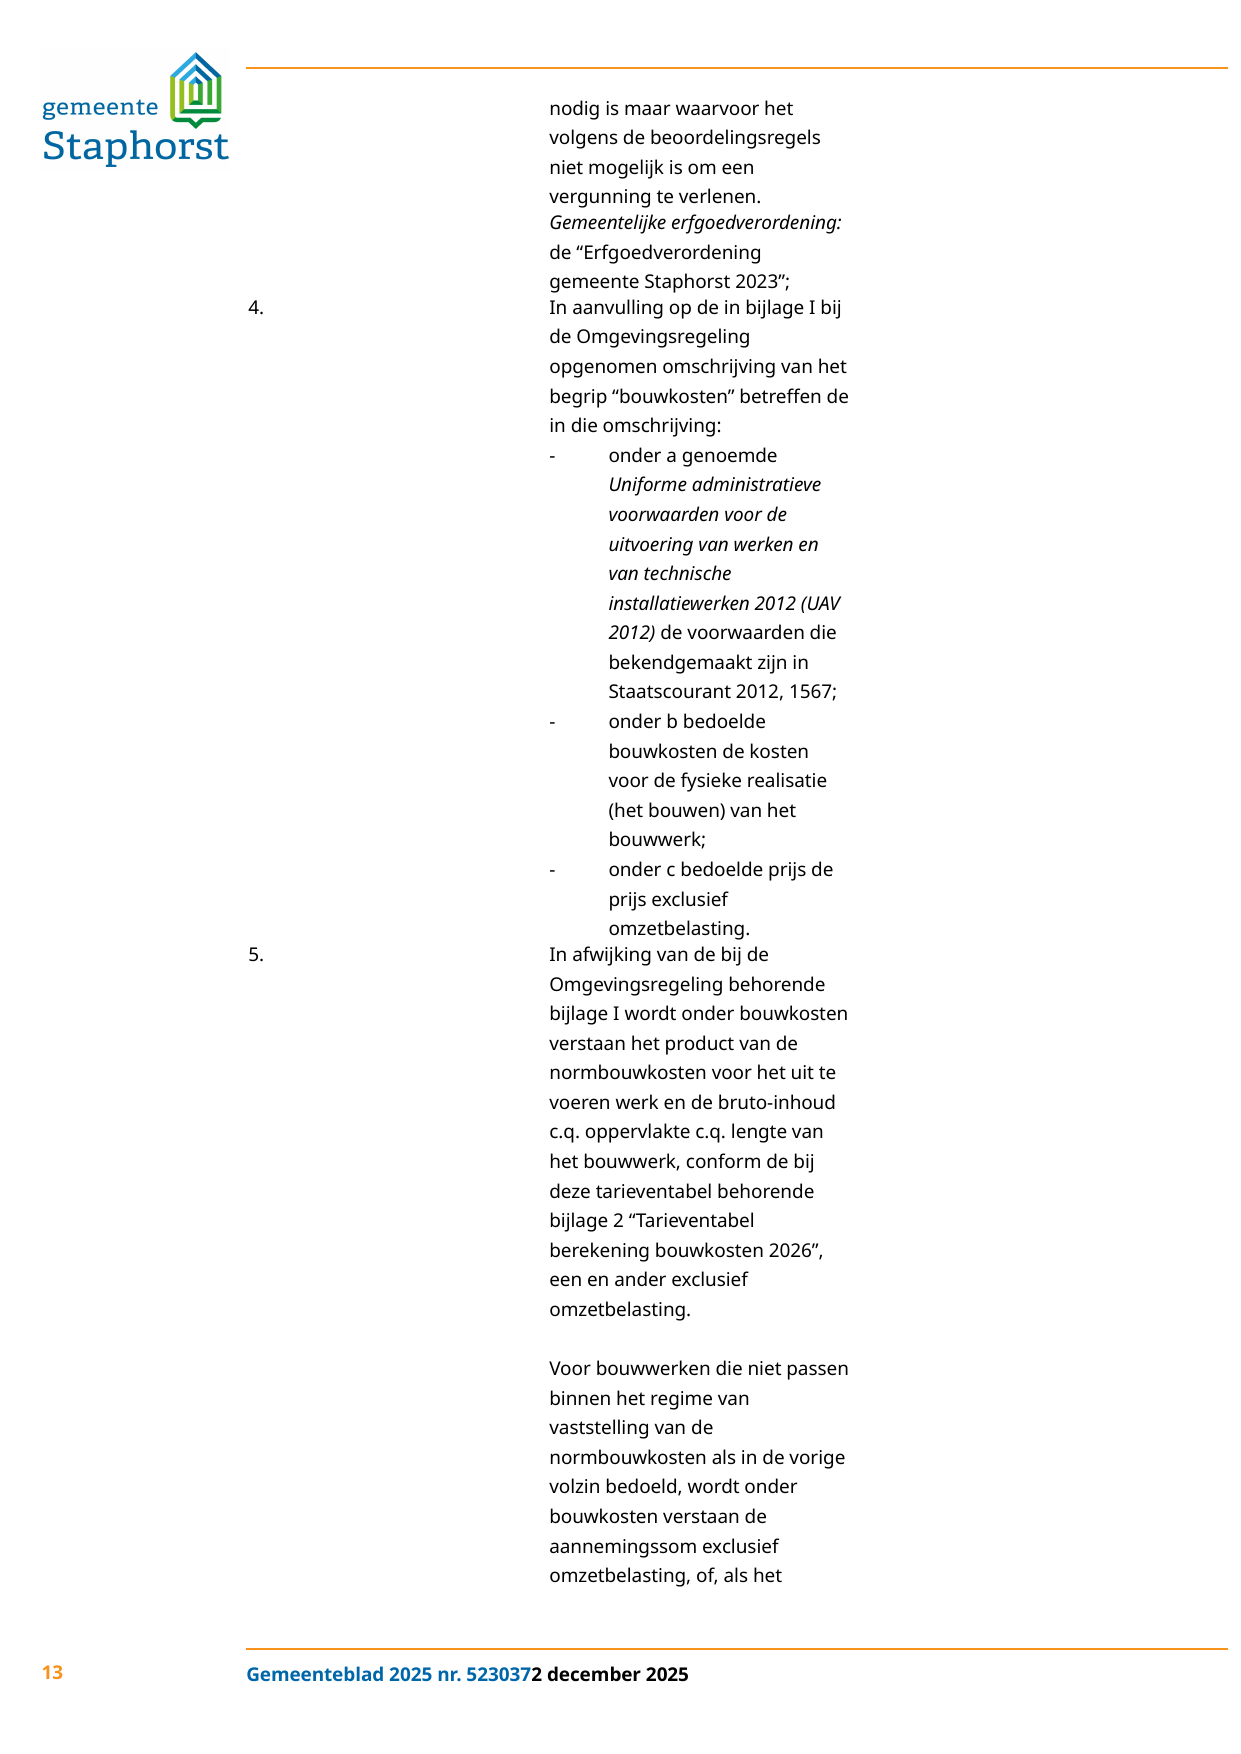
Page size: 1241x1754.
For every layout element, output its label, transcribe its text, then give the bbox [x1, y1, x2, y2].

table_cell [850, 95, 1152, 209]
table_cell [850, 294, 1152, 941]
table_cell nodig is maar waarvoor het volgens de beoordelingsregels niet mogelijk is om een vergunning te verlenen. [549, 95, 850, 209]
table_cell [850, 209, 1152, 294]
table_cell 4. [248, 294, 549, 941]
table_cell 5. [248, 941, 549, 1588]
picture [41, 47, 231, 172]
table_cell In afwijking van de bij de Omgevingsregeling behorende bijlage I wordt onder bouwkosten verstaan het product van de normbouwkosten voor het uit te voeren werk en de bruto-inhoud c.q. oppervlakte c.q. lengte van het bouwwerk, conform de bij deze tarieventabel behorende bijlage 2 “Tarieventabel berekening bouwkosten 2026”, een en ander exclusief omzetbelasting. Voor bouwwerken die niet passen binnen het regime van vaststelling van de normbouwkosten als in de vorige volzin bedoeld, wordt onder bouwkosten verstaan de aannemingssom exclusief omzetbelasting, of, als het [549, 941, 850, 1588]
table_cell [248, 209, 549, 294]
table_cell [248, 95, 549, 209]
table_cell In aanvulling op de in bijlage I bij de Omgevingsregeling opgenomen omschrijving van het begrip “bouwkosten” betreffen de in die omschrijving: onder a genoemde Uniforme administratieve voorwaarden voor de uitvoering van werken en van technische installatiewerken 2012 (UAV 2012) de voorwaarden die bekendgemaakt zijn in Staatscourant 2012, 1567; onder b bedoelde bouwkosten de kosten voor de fysieke realisatie (het bouwen) van het bouwwerk; onder c bedoelde prijs de prijs exclusief omzetbelasting. [549, 294, 850, 941]
table_cell Gemeentelijke erfgoedverordening: de “Erfgoedverordening gemeente Staphorst 2023”; [549, 209, 850, 294]
table_cell [850, 941, 1152, 1588]
